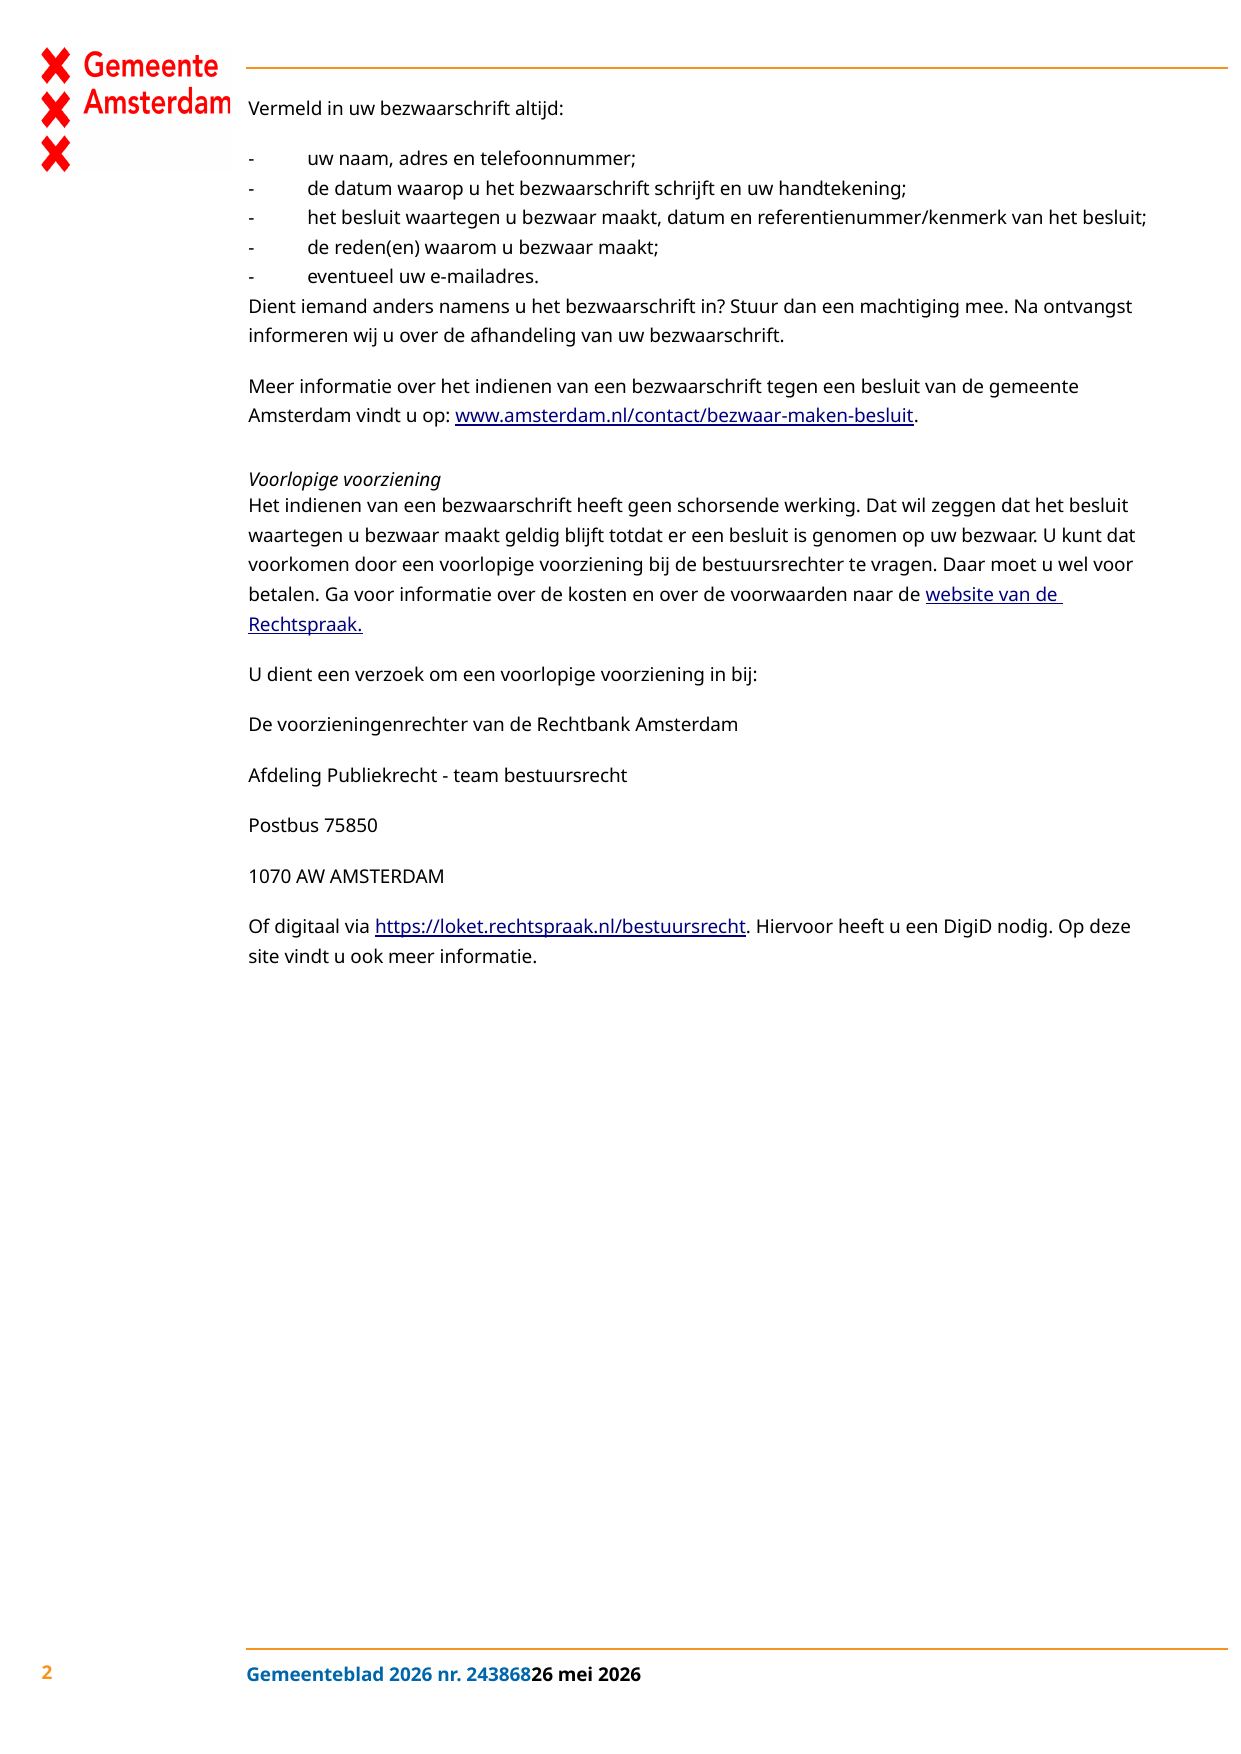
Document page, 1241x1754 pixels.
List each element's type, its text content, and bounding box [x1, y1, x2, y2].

text De voorzieningenrechter van de Rechtbank Amsterdam [248, 712, 1152, 737]
picture [41, 47, 231, 172]
text Voorlopige voorziening [248, 467, 1152, 492]
text 1070 AW AMSTERDAM [248, 863, 1152, 888]
list uw naam, adres en telefoonnummer; [248, 145, 1152, 171]
text Dient iemand anders namens u het bezwaarschrift in? Stuur dan een machtiging mee. Na ontvangst informeren wij u over de afhandeling van uw bezwaarschrift. [248, 293, 1152, 348]
text Meer informatie over het indienen van een bezwaarschrift tegen een besluit van de gemeente Amsterdam vindt u op: www.amsterdam.nl/contact/bezwaar-maken-besluit. [248, 373, 1152, 428]
list de datum waarop u het bezwaarschrift schrijft en uw handtekening; [248, 175, 1152, 201]
text Afdeling Publiekrecht - team bestuursrecht [248, 762, 1152, 788]
list het besluit waartegen u bezwaar maakt, datum en referentienummer/kenmerk van het besluit; [248, 204, 1152, 230]
text Of digitaal via https://loket.rechtspraak.nl/bestuursrecht. Hiervoor heeft u een DigiD nodig. Op deze site vindt u ook meer informatie. [248, 913, 1152, 968]
text Postbus 75850 [248, 812, 1152, 838]
text Vermeld in uw bezwaarschrift altijd: [248, 95, 1152, 121]
list eventueel uw e-mailadres. [248, 263, 1152, 289]
text U dient een verzoek om een voorlopige voorziening in bij: [248, 661, 1152, 687]
text Het indienen van een bezwaarschrift heeft geen schorsende werking. Dat wil zeggen dat het besluit waartegen u bezwaar maakt geldig blijft totdat er een besluit is genomen op uw bezwaar. U kunt dat voorkomen door een voorlopige voorziening bij de bestuursrechter te vragen. Daar moet u wel voor betalen. Ga voor informatie over de kosten en over de voorwaarden naar de website van de Rechtspraak. [248, 492, 1152, 636]
list de reden(en) waarom u bezwaar maakt; [248, 234, 1152, 260]
